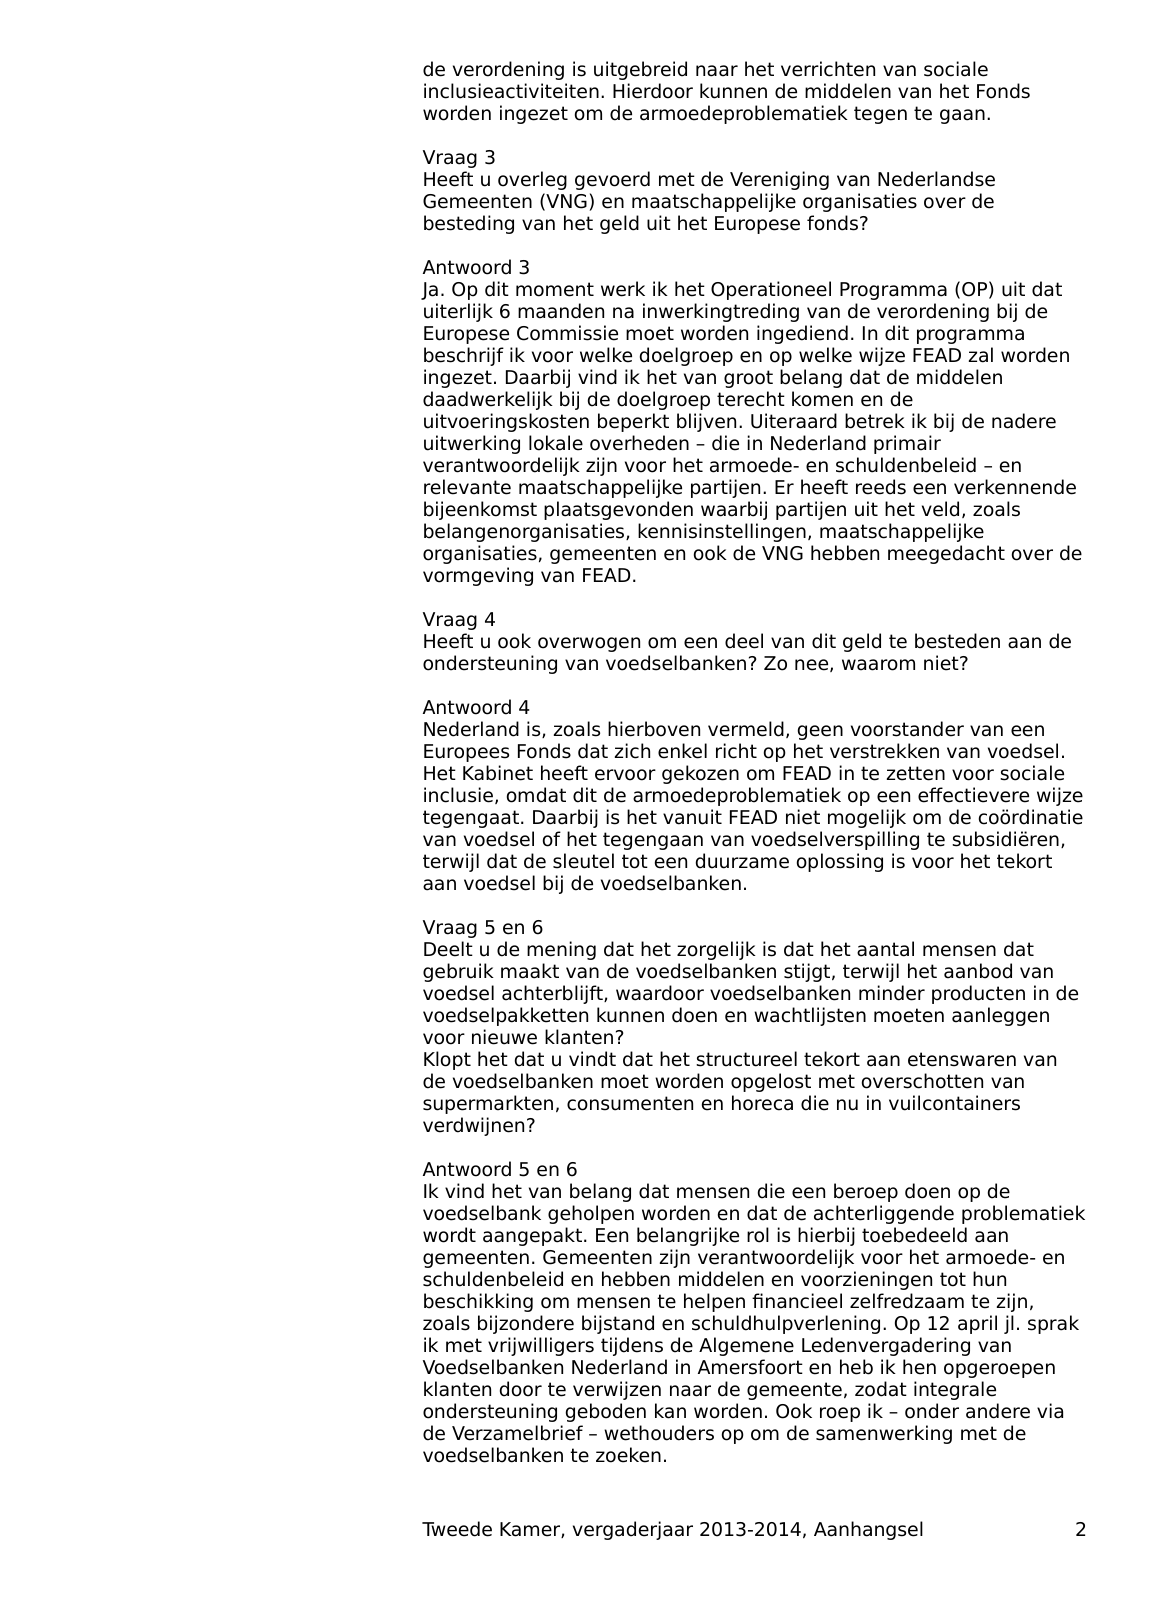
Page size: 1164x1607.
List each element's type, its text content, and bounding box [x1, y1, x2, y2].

text Heeft u ook overwogen om een deel van dit geld te besteden aan de ondersteuning van voedselbanken? Zo nee, waarom niet? [422, 631, 1087, 675]
text de verordening is uitgebreid naar het verrichten van sociale inclusieactiviteiten. Hierdoor kunnen de middelen van het Fonds worden ingezet om de armoedeproblematiek tegen te gaan. [422, 59, 1087, 125]
text Antwoord 4 [422, 697, 1087, 719]
text Vraag 3 [422, 147, 1087, 169]
text Antwoord 5 en 6 [422, 1159, 1087, 1181]
text Ik vind het van belang dat mensen die een beroep doen op de voedselbank geholpen worden en dat de achterliggende problematiek wordt aangepakt. Een belangrijke rol is hierbij toebedeeld aan gemeenten. Gemeenten zijn verantwoordelijk voor het armoede- en schuldenbeleid en hebben middelen en voorzieningen tot hun beschikking om mensen te helpen financieel zelfredzaam te zijn, zoals bijzondere bijstand en schuldhulpverlening. Op 12 april jl. sprak ik met vrijwilligers tijdens de Algemene Ledenvergadering van Voedselbanken Nederland in Amersfoort en heb ik hen opgeroepen klanten door te verwijzen naar de gemeente, zodat integrale ondersteuning geboden kan worden. Ook roep ik – onder andere via de Verzamelbrief – wethouders op om de samenwerking met de voedselbanken te zoeken. [422, 1181, 1087, 1467]
text Klopt het dat u vindt dat het structureel tekort aan etenswaren van de voedselbanken moet worden opgelost met overschotten van supermarkten, consumenten en horeca die nu in vuilcontainers verdwijnen? [422, 1049, 1087, 1137]
text Heeft u overleg gevoerd met de Vereniging van Nederlandse Gemeenten (VNG) en maatschappelijke organisaties over de besteding van het geld uit het Europese fonds? [422, 169, 1087, 235]
text Deelt u de mening dat het zorgelijk is dat het aantal mensen dat gebruik maakt van de voedselbanken stijgt, terwijl het aanbod van voedsel achterblijft, waardoor voedselbanken minder producten in de voedselpakketten kunnen doen en wachtlijsten moeten aanleggen voor nieuwe klanten? [422, 939, 1087, 1049]
text Ja. Op dit moment werk ik het Operationeel Programma (OP) uit dat uiterlijk 6 maanden na inwerkingtreding van de verordening bij de Europese Commissie moet worden ingediend. In dit programma beschrijf ik voor welke doelgroep en op welke wijze FEAD zal worden ingezet. Daarbij vind ik het van groot belang dat de middelen daadwerkelijk bij de doelgroep terecht komen en de uitvoeringskosten beperkt blijven. Uiteraard betrek ik bij de nadere uitwerking lokale overheden – die in Nederland primair verantwoordelijk zijn voor het armoede- en schuldenbeleid – en relevante maatschappelijke partijen. Er heeft reeds een verkennende bijeenkomst plaatsgevonden waarbij partijen uit het veld, zoals belangenorganisaties, kennisinstellingen, maatschappelijke organisaties, gemeenten en ook de VNG hebben meegedacht over de vormgeving van FEAD. [422, 279, 1087, 587]
text Vraag 5 en 6 [422, 917, 1087, 939]
text Antwoord 3 [422, 257, 1087, 279]
text Nederland is, zoals hierboven vermeld, geen voorstander van een Europees Fonds dat zich enkel richt op het verstrekken van voedsel. Het Kabinet heeft ervoor gekozen om FEAD in te zetten voor sociale inclusie, omdat dit de armoedeproblematiek op een effectievere wijze tegengaat. Daarbij is het vanuit FEAD niet mogelijk om de coördinatie van voedsel of het tegengaan van voedselverspilling te subsidiëren, terwijl dat de sleutel tot een duurzame oplossing is voor het tekort aan voedsel bij de voedselbanken. [422, 719, 1087, 895]
text Vraag 4 [422, 609, 1087, 631]
